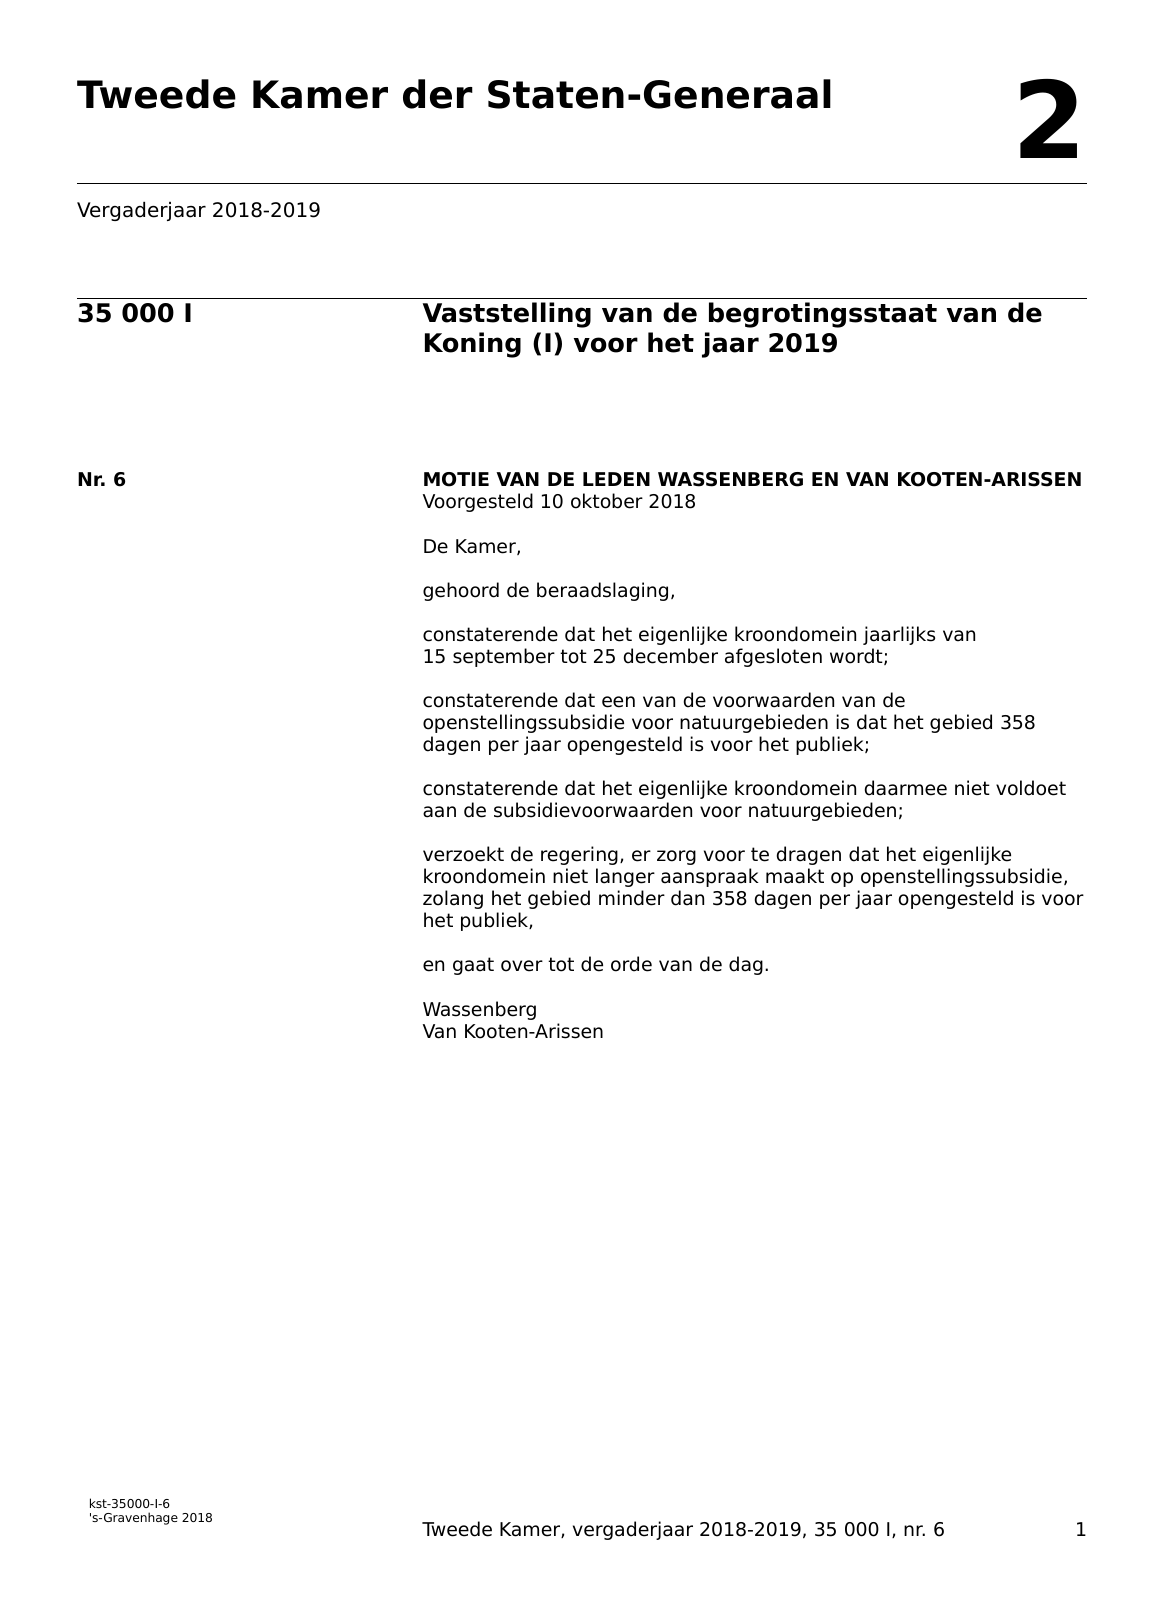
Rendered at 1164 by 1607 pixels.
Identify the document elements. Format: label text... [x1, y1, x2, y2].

text Wassenberg [422, 998, 1087, 1021]
text constaterende dat het eigenlijke kroondomein jaarlijks van 15 september tot 25 december afgesloten wordt; [422, 624, 1087, 668]
table_cell Vergaderjaar 2018-2019 [77, 184, 1087, 298]
text constaterende dat een van de voorwaarden van de openstellingssubsidie voor natuurgebieden is dat het gebied 358 dagen per jaar opengesteld is voor het publiek; [422, 690, 1087, 756]
table_header Tweede Kamer der Staten-Generaal [77, 59, 886, 183]
subtitle 35 000 I Vaststelling van de begrotingsstaat van de Koning (I) voor het jaar 2019 [77, 299, 1087, 358]
text Van Kooten-Arissen [422, 1021, 1087, 1042]
text en gaat over tot de orde van de dag. [422, 954, 1087, 976]
text gehoord de beraadslaging, [422, 580, 1087, 602]
text verzoekt de regering, er zorg voor te dragen dat het eigenlijke kroondomein niet langer aanspraak maakt op openstellingssubsidie, zolang het gebied minder dan 358 dagen per jaar opengesteld is voor het publiek, [422, 844, 1087, 932]
table_header 2 [886, 59, 1087, 183]
text 's-Gravenhage 2018 [88, 1511, 323, 1525]
text constaterende dat het eigenlijke kroondomein daarmee niet voldoet aan de subsidievoorwaarden voor natuurgebieden; [422, 778, 1087, 822]
text kst-35000-I-6 [88, 1497, 323, 1511]
text Voorgesteld 10 oktober 2018 [422, 491, 1087, 513]
subtitle Nr. 6 MOTIE VAN DE LEDEN WASSENBERG EN VAN KOOTEN-ARISSEN [77, 469, 1087, 491]
text De Kamer, [422, 536, 1087, 557]
